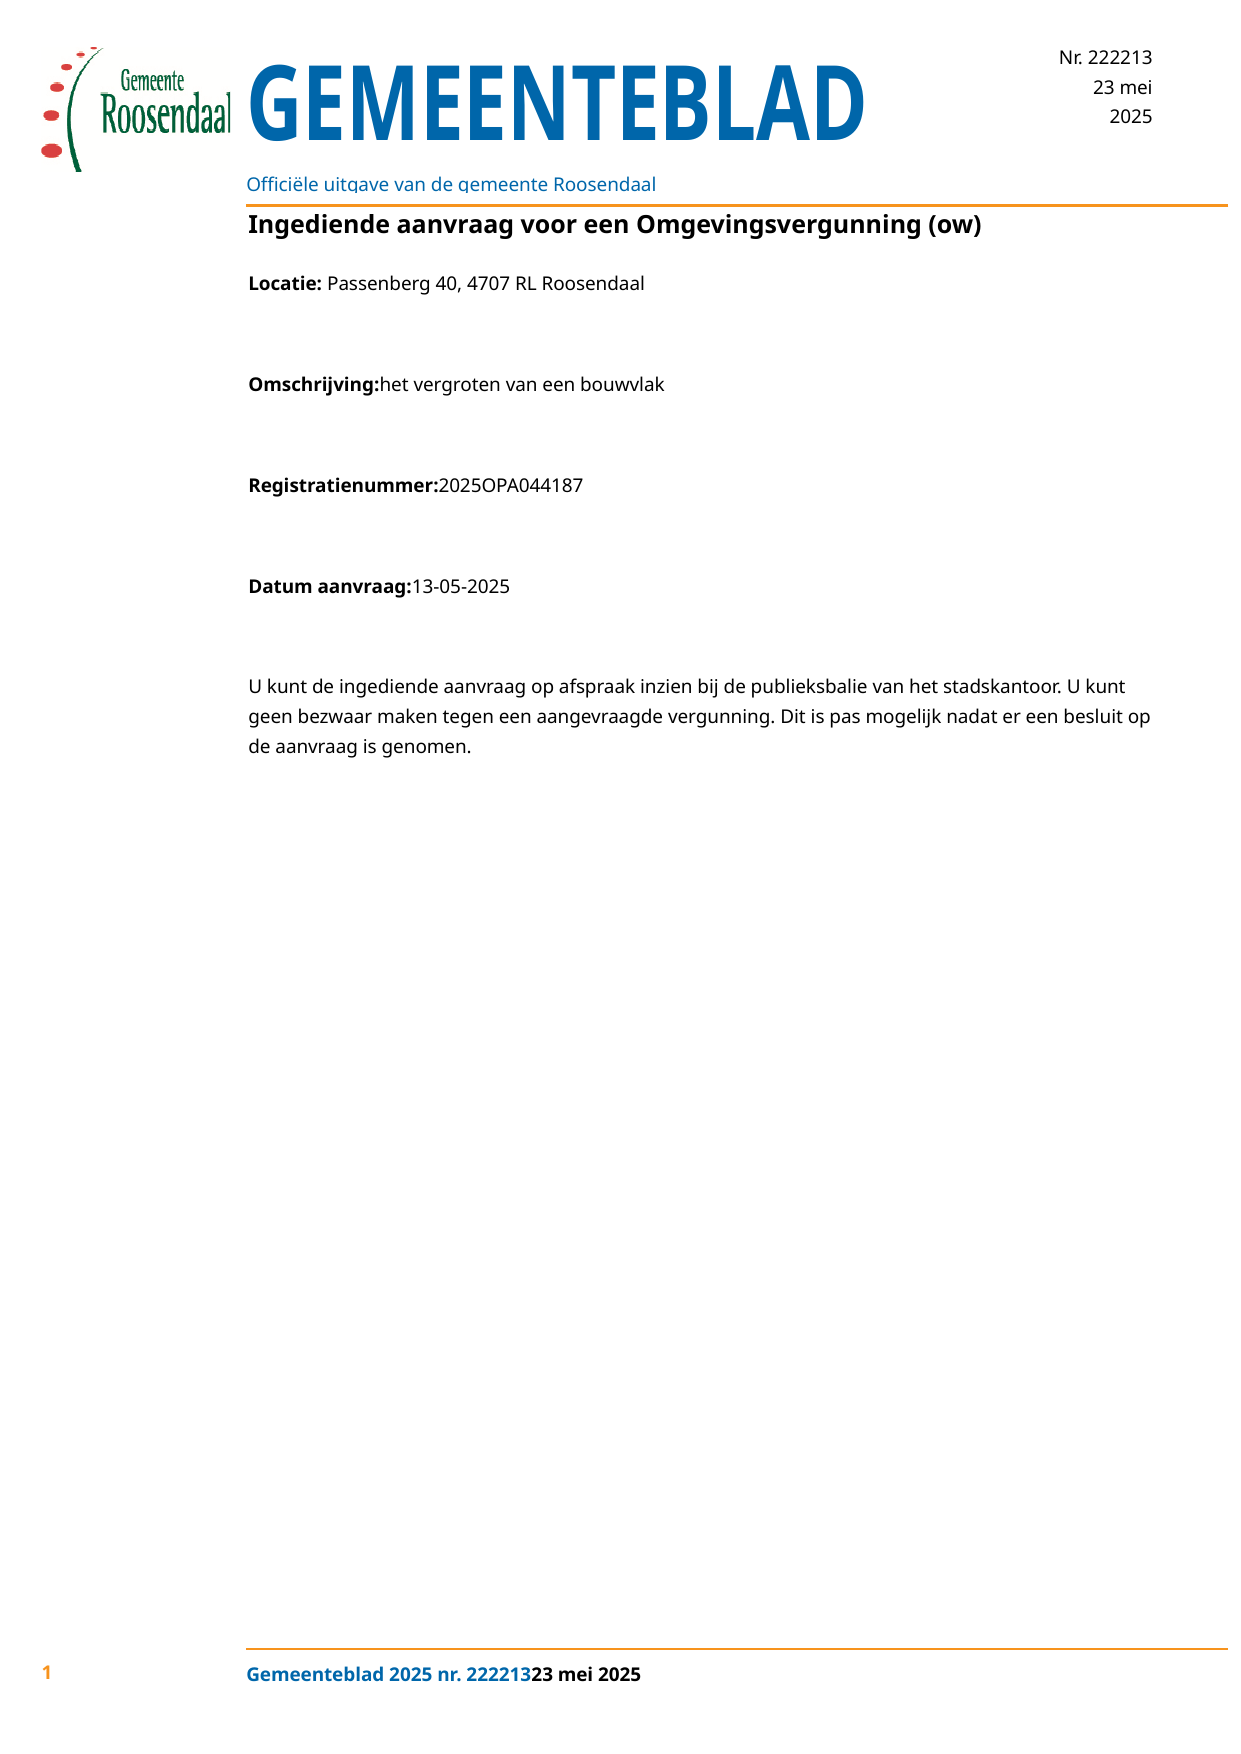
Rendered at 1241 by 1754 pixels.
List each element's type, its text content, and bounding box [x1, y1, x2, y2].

text Datum aanvraag:13-05-2025 [248, 573, 1152, 598]
text Registratienummer:2025OPA044187 [248, 472, 1152, 498]
text Locatie: Passenberg 40, 4707 RL Roosendaal [248, 270, 1152, 296]
text U kunt de ingediende aanvraag op afspraak inzien bij de publieksbalie van het stadskantoor. U kunt geen bezwaar maken tegen een aangevraagde vergunning. Dit is pas mogelijk nadat er een besluit op de aanvraag is genomen. [248, 674, 1152, 758]
text Omschrijving:het vergroten van een bouwvlak [248, 371, 1152, 397]
picture [41, 47, 231, 172]
text Ingediende aanvraag voor een Omgevingsvergunning (ow) [248, 207, 1152, 241]
